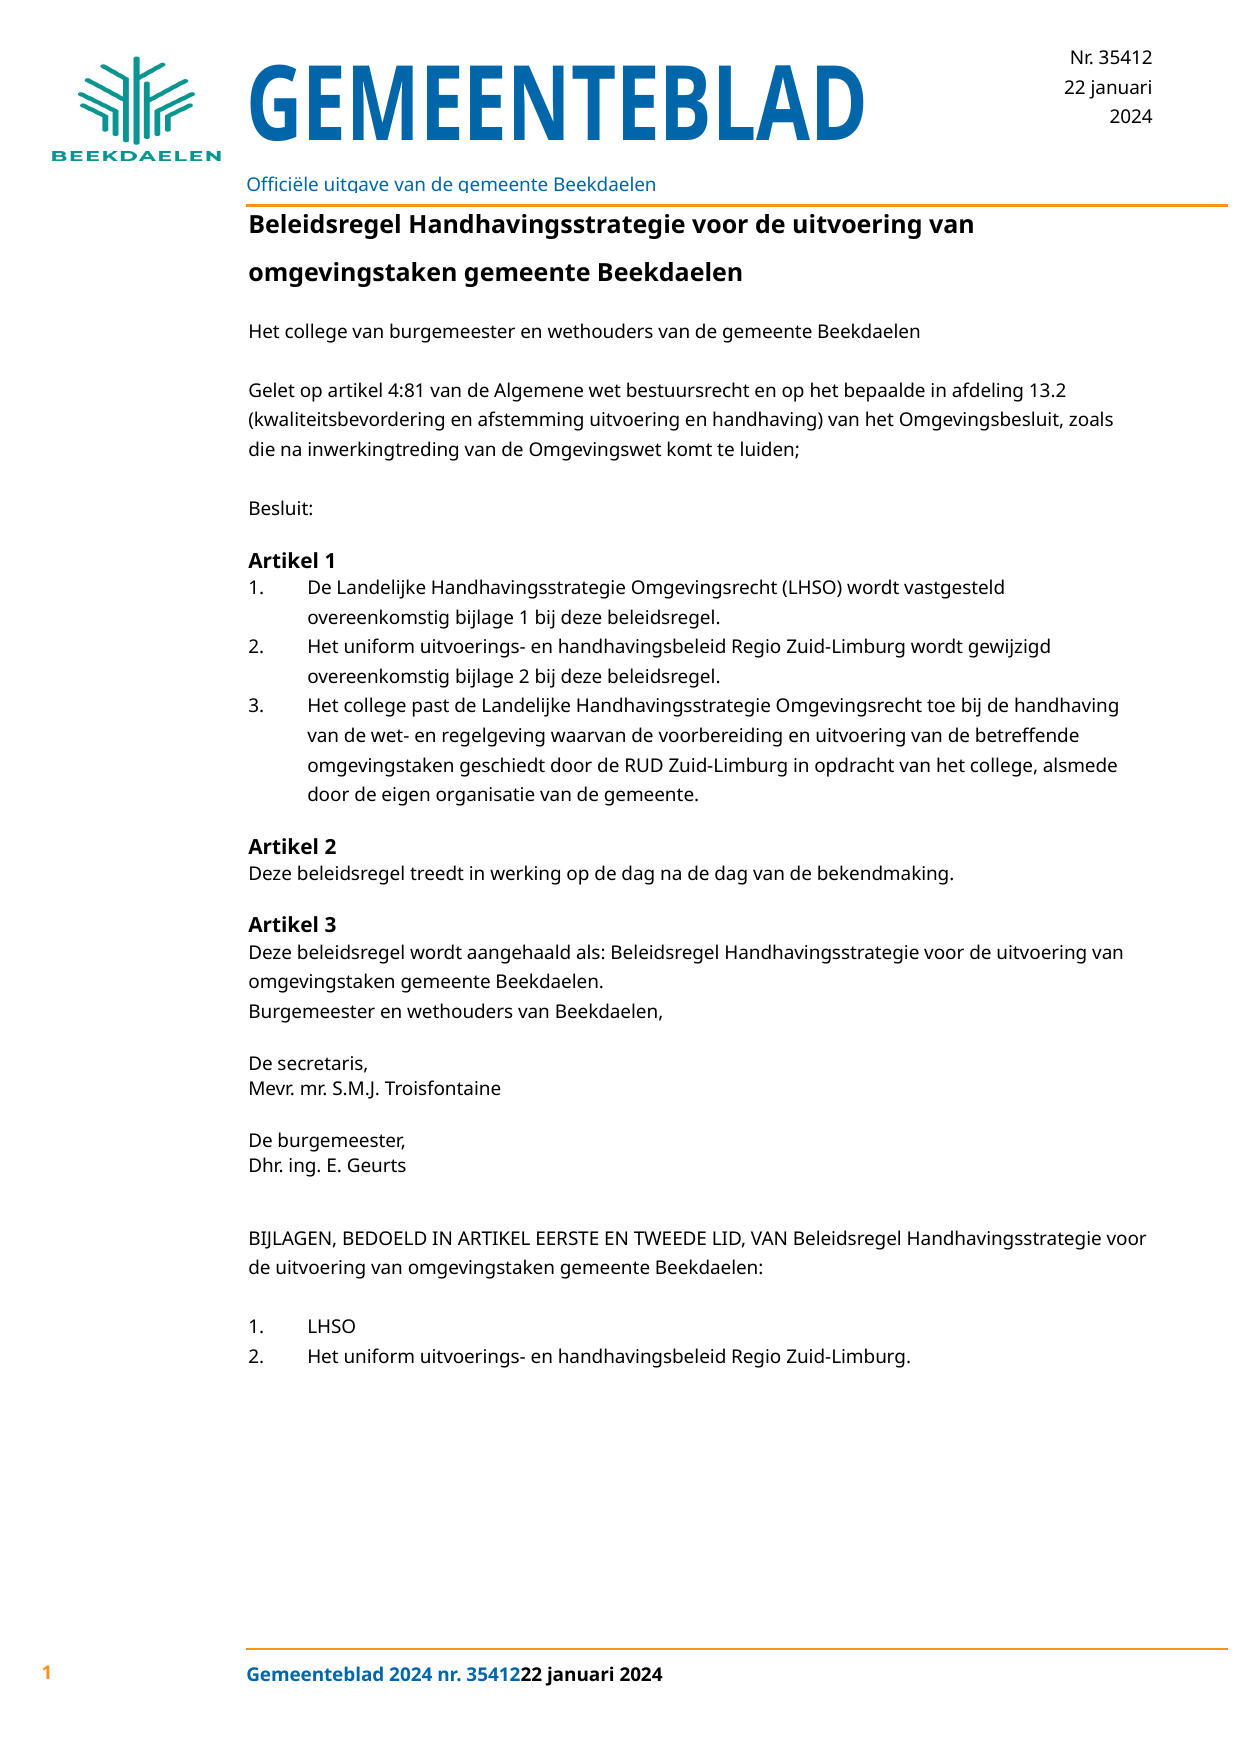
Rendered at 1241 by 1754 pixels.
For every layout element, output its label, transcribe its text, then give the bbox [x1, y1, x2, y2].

text Artikel 3 [248, 911, 1152, 939]
list De Landelijke Handhavingsstrategie Omgevingsrecht (LHSO) wordt vastgesteld overeenkomstig bijlage 1 bij deze beleidsregel. [248, 574, 1152, 629]
picture [41, 47, 231, 172]
text Mevr. mr. S.M.J. Troisfontaine [248, 1075, 1152, 1101]
text die na inwerkingtreding van de Omgevingswet komt te luiden; [248, 436, 1152, 462]
text BIJLAGEN, BEDOELD IN ARTIKEL EERSTE EN TWEEDE LID, VAN Beleidsregel Handhavingsstrategie voor de uitvoering van omgevingstaken gemeente Beekdaelen: [248, 1225, 1152, 1280]
text (kwaliteitsbevordering en afstemming uitvoering en handhaving) van het Omgevingsbesluit, zoals [248, 407, 1152, 432]
text Deze beleidsregel wordt aangehaald als: Beleidsregel Handhavingsstrategie voor de uitvoering van omgevingstaken gemeente Beekdaelen. [248, 939, 1152, 994]
text Burgemeester en wethouders van Beekdaelen, [248, 998, 1152, 1024]
text Artikel 2 [248, 832, 1152, 860]
text Het college van burgemeester en wethouders van de gemeente Beekdaelen [248, 318, 1152, 344]
text Artikel 1 [248, 546, 1152, 574]
list Het uniform uitvoerings- en handhavingsbeleid Regio Zuid-Limburg wordt gewijzigd overeenkomstig bijlage 2 bij deze beleidsregel. [248, 633, 1152, 689]
text Beleidsregel Handhavingsstrategie voor de uitvoering van omgevingstaken gemeente Beekdaelen [248, 207, 1152, 288]
text De burgemeester, [248, 1127, 1152, 1153]
list LHSO [248, 1314, 1152, 1339]
text Besluit: [248, 495, 1152, 521]
text Gelet op artikel 4:81 van de Algemene wet bestuursrecht en op het bepaalde in afdeling 13.2 [248, 377, 1152, 403]
text De secretaris, [248, 1050, 1152, 1075]
list Het uniform uitvoerings- en handhavingsbeleid Regio Zuid-Limburg. [248, 1343, 1152, 1369]
text Deze beleidsregel treedt in werking op de dag na de dag van de bekendmaking. [248, 860, 1152, 886]
list Het college past de Landelijke Handhavingsstrategie Omgevingsrecht toe bij de handhaving van de wet- en regelgeving waarvan de voorbereiding en uitvoering van de betreffende omgevingstaken geschiedt door de RUD Zuid-Limburg in opdracht van het college, alsmede door de eigen organisatie van de gemeente. [248, 693, 1152, 807]
text Dhr. ing. E. Geurts [248, 1153, 1152, 1178]
